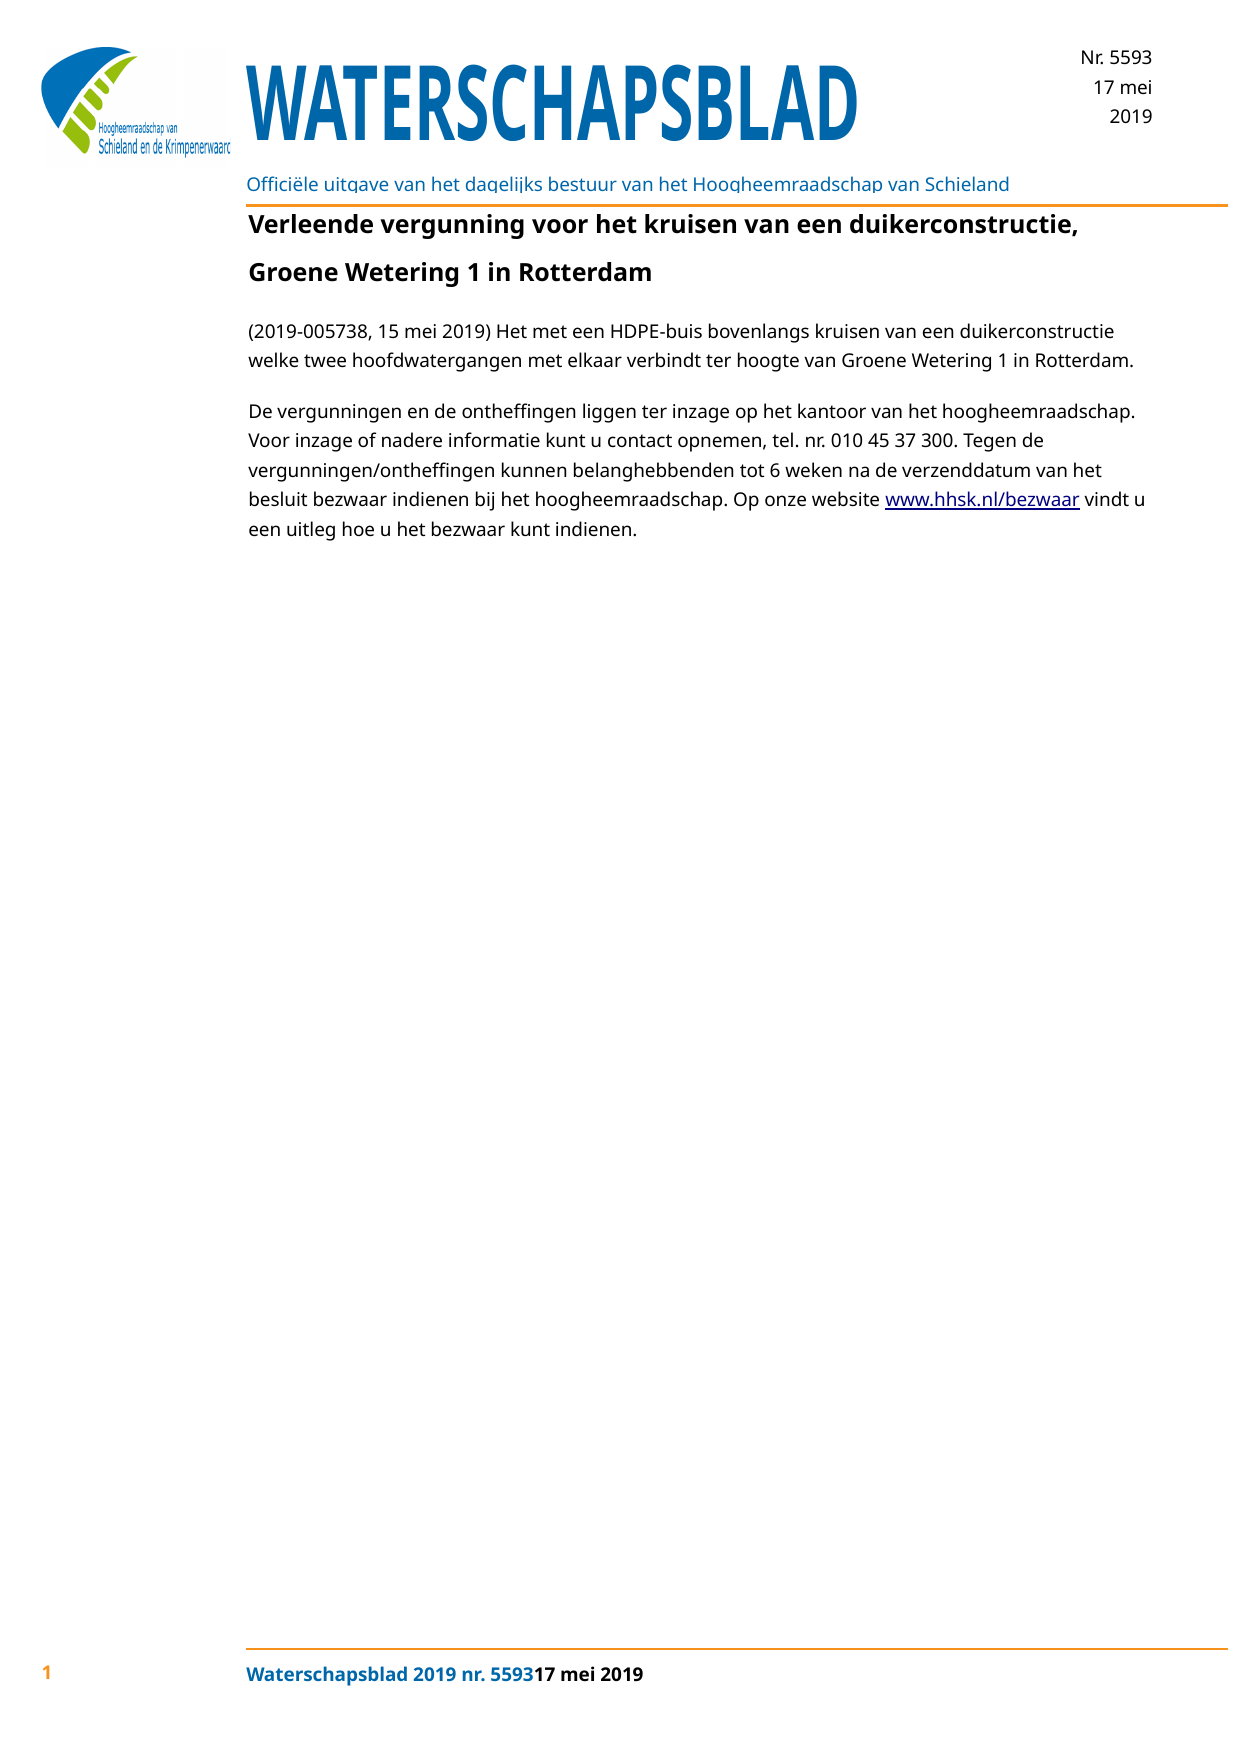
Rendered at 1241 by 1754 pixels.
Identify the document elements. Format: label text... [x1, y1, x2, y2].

text De vergunningen en de ontheffingen liggen ter inzage op het kantoor van het hoogheemraadschap. Voor inzage of nadere informatie kunt u contact opnemen, tel. nr. 010 45 37 300. Tegen de vergunningen/ontheffingen kunnen belanghebbenden tot 6 weken na de verzenddatum van het besluit bezwaar indienen bij het hoogheemraadschap. Op onze website www.hhsk.nl/bezwaar vindt u een uitleg hoe u het bezwaar kunt indienen. [248, 398, 1152, 542]
picture [41, 47, 231, 172]
text Verleende vergunning voor het kruisen van een duikerconstructie, Groene Wetering 1 in Rotterdam [248, 207, 1152, 288]
text (2019-005738, 15 mei 2019) Het met een HDPE-buis bovenlangs kruisen van een duikerconstructie welke twee hoofdwatergangen met elkaar verbindt ter hoogte van Groene Wetering 1 in Rotterdam. [248, 318, 1152, 373]
